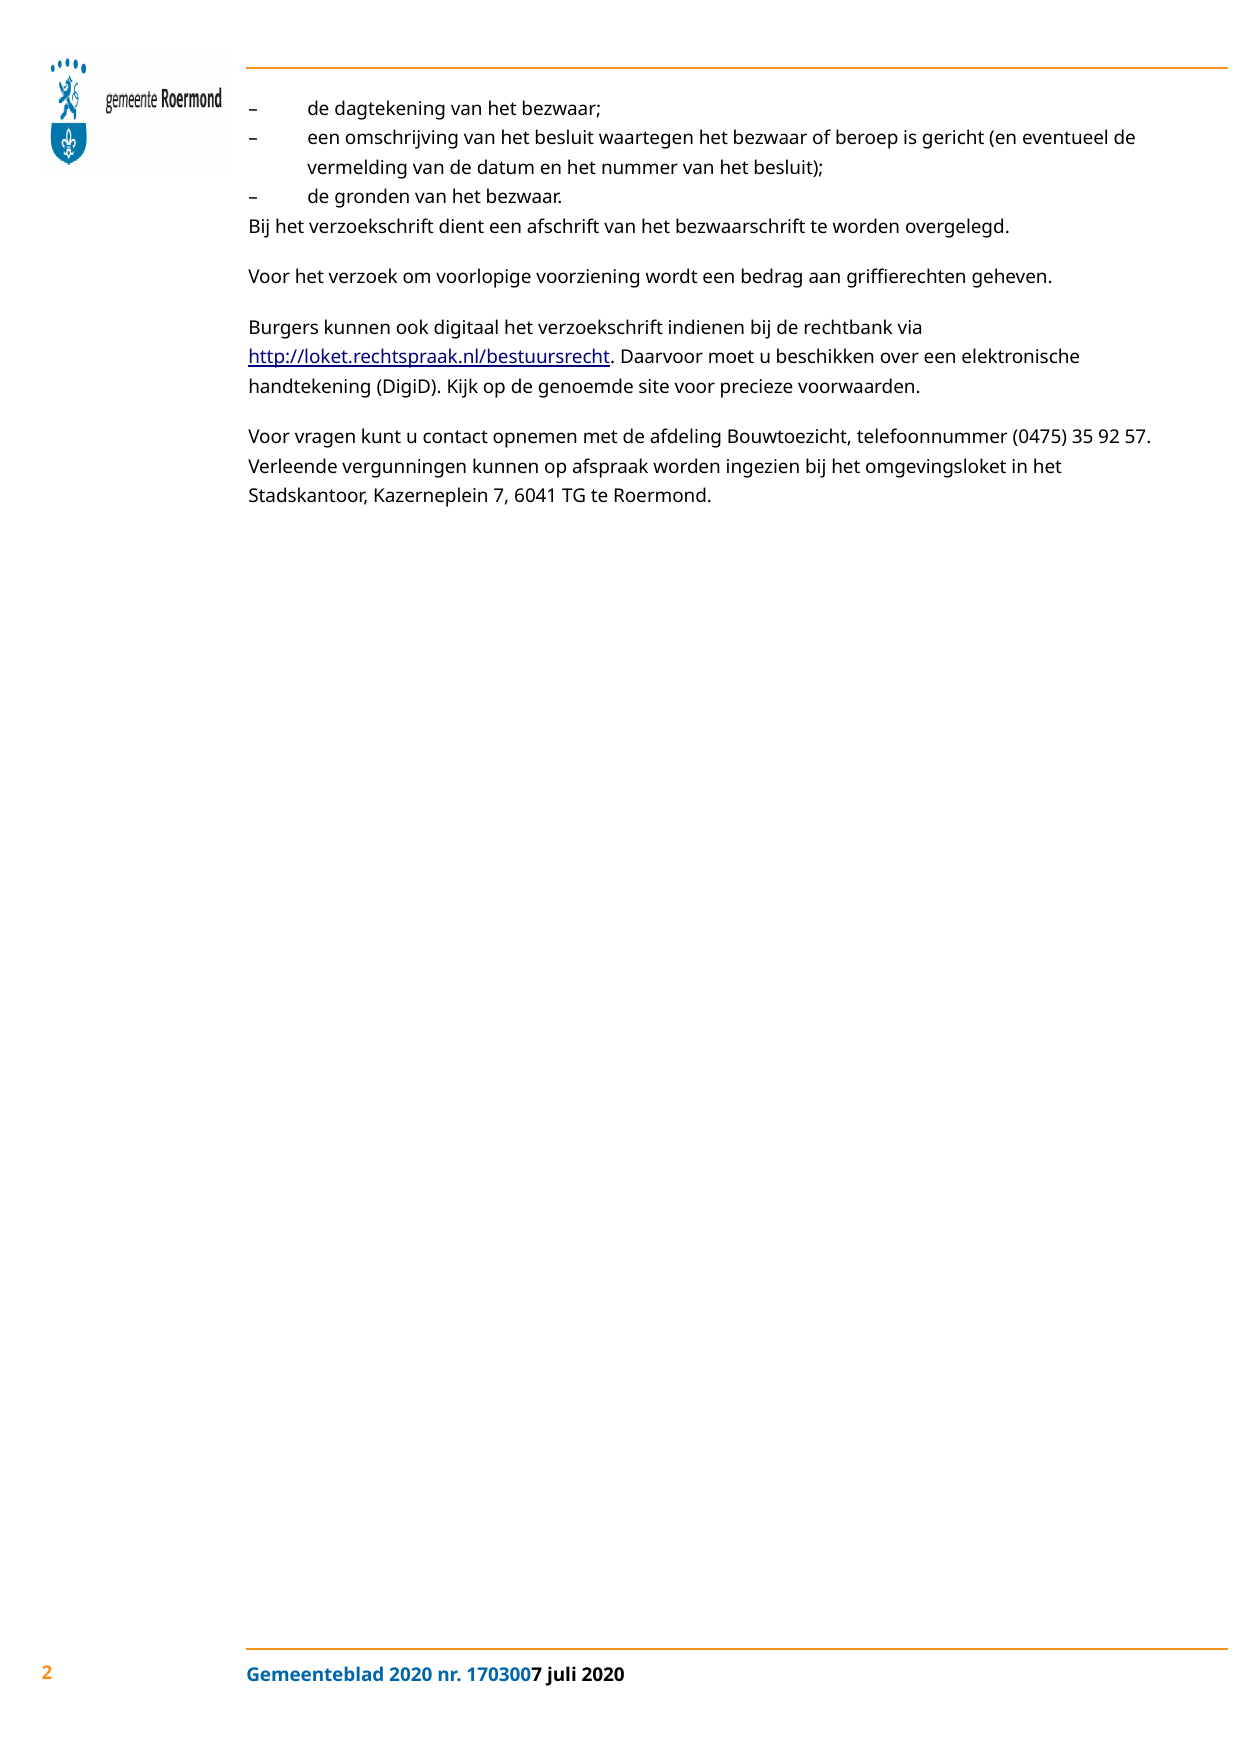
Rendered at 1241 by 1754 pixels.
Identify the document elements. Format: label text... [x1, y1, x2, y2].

list een omschrijving van het besluit waartegen het bezwaar of beroep is gericht (en eventueel de vermelding van de datum en het nummer van het besluit); [248, 124, 1152, 180]
text Voor vragen kunt u contact opnemen met de afdeling Bouwtoezicht, telefoonnummer (0475) 35 92 57. Verleende vergunningen kunnen op afspraak worden ingezien bij het omgevingsloket in het Stadskantoor, Kazerneplein 7, 6041 TG te Roermond. [248, 423, 1152, 508]
list de dagtekening van het bezwaar; [248, 95, 1152, 121]
text Bij het verzoekschrift dient een afschrift van het bezwaarschrift te worden overgelegd. [248, 213, 1152, 239]
list de gronden van het bezwaar. [248, 183, 1152, 209]
text Voor het verzoek om voorlopige voorziening wordt een bedrag aan griffierechten geheven. [248, 263, 1152, 289]
picture [41, 47, 231, 172]
text Burgers kunnen ook digitaal het verzoekschrift indienen bij de rechtbank via http://loket.rechtspraak.nl/bestuursrecht. Daarvoor moet u beschikken over een elektronische handtekening (DigiD). Kijk op de genoemde site voor precieze voorwaarden. [248, 314, 1152, 399]
